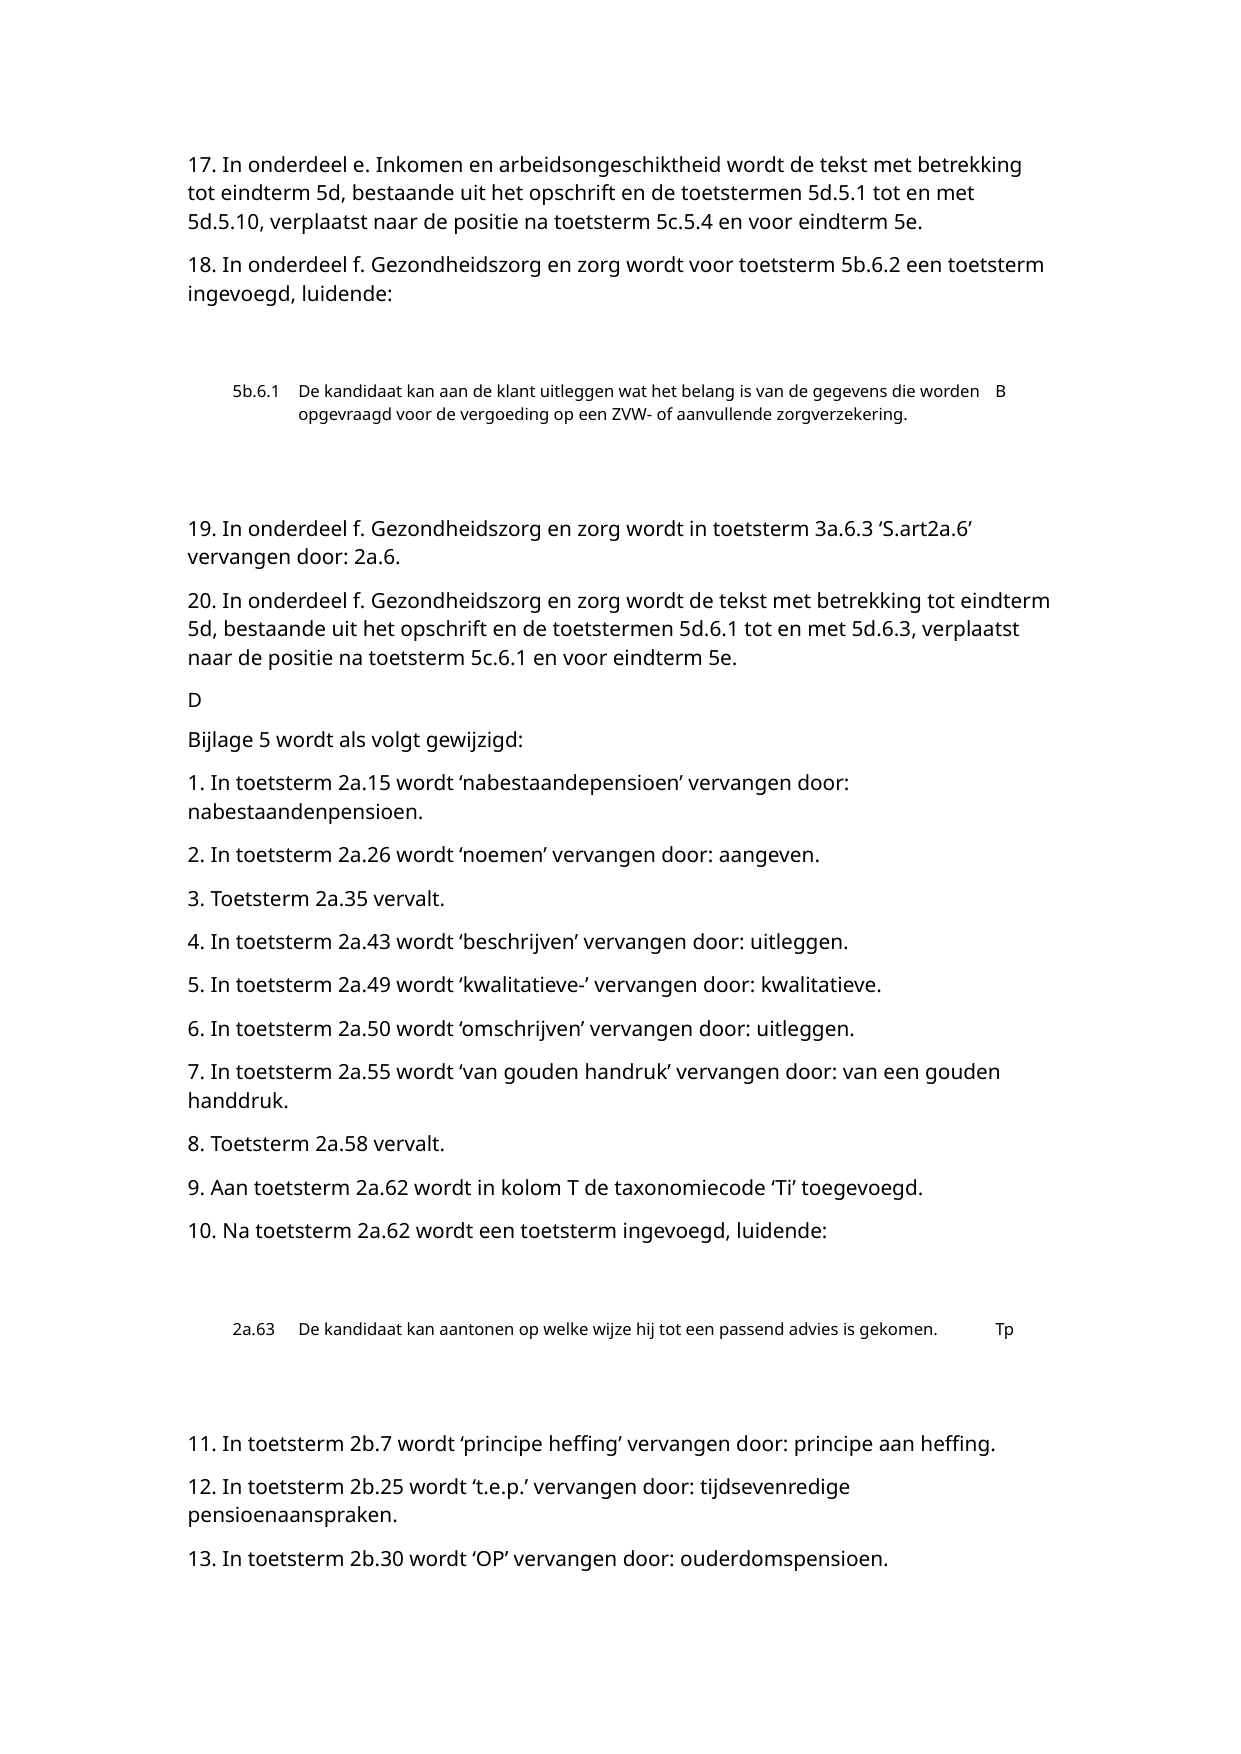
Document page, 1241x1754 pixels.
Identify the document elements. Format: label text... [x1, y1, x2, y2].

table_header B [995, 380, 1053, 456]
text 10. Na toetsterm 2a.62 wordt een toetsterm ingevoegd, luidende: [187, 1216, 1053, 1244]
text 5. In toetsterm 2a.49 wordt ‘kwalitatieve-’ vervangen door: kwalitatieve. [187, 971, 1053, 999]
text 12. In toetsterm 2b.25 wordt ‘t.e.p.’ vervangen door: tijdsevenredige pensioenaanspraken. [187, 1472, 1053, 1529]
text Bijlage 5 wordt als volgt gewijzigd: [187, 725, 1053, 753]
text 3. Toetsterm 2a.35 vervalt. [187, 884, 1053, 912]
text 7. In toetsterm 2a.55 wordt ‘van gouden handruk’ vervangen door: van een gouden handdruk. [187, 1057, 1053, 1114]
text 6. In toetsterm 2a.50 wordt ‘omschrijven’ vervangen door: uitleggen. [187, 1014, 1053, 1042]
text 20. In onderdeel f. Gezondheidszorg en zorg wordt de tekst met betrekking tot eindterm 5d, bestaande uit het opschrift en de toetstermen 5d.6.1 tot en met 5d.6.3, verplaatst naar de positie na toetsterm 5c.6.1 en voor eindterm 5e. [187, 586, 1053, 671]
table_header Tp [995, 1318, 1053, 1370]
text 9. Aan toetsterm 2a.62 wordt in kolom T de taxonomiecode ‘Ti’ toegevoegd. [187, 1173, 1053, 1201]
table_header De kandidaat kan aantonen op welke wijze hij tot een passend advies is gekomen. [298, 1318, 995, 1370]
table_header De kandidaat kan aan de klant uitleggen wat het belang is van de gegevens die worden opgevraagd voor de vergoeding op een ZVW- of aanvullende zorgverzekering. [298, 380, 995, 456]
text 13. In toetsterm 2b.30 wordt ‘OP’ vervangen door: ouderdomspensioen. [187, 1544, 1053, 1572]
text 2. In toetsterm 2a.26 wordt ‘noemen’ vervangen door: aangeven. [187, 840, 1053, 869]
text 17. In onderdeel e. Inkomen en arbeidsongeschiktheid wordt de tekst met betrekking tot eindterm 5d, bestaande uit het opschrift en de toetstermen 5d.5.1 tot en met 5d.5.10, verplaatst naar de positie na toetsterm 5c.5.4 en voor eindterm 5e. [187, 150, 1053, 235]
text 4. In toetsterm 2a.43 wordt ‘beschrijven’ vervangen door: uitleggen. [187, 927, 1053, 956]
table_header 5b.6.1 [233, 380, 298, 456]
text 8. Toetsterm 2a.58 vervalt. [187, 1129, 1053, 1158]
text 18. In onderdeel f. Gezondheidszorg en zorg wordt voor toetsterm 5b.6.2 een toetsterm ingevoegd, luidende: [187, 250, 1053, 307]
text 19. In onderdeel f. Gezondheidszorg en zorg wordt in toetsterm 3a.6.3 ‘S.art2a.6’ vervangen door: 2a.6. [187, 514, 1053, 571]
text 1. In toetsterm 2a.15 wordt ‘nabestaandepensioen’ vervangen door: nabestaandenpensioen. [187, 768, 1053, 825]
text 11. In toetsterm 2b.7 wordt ‘principe heffing’ vervangen door: principe aan heffing. [187, 1429, 1053, 1457]
table_header 2a.63 [233, 1318, 298, 1370]
text D [187, 686, 1053, 713]
